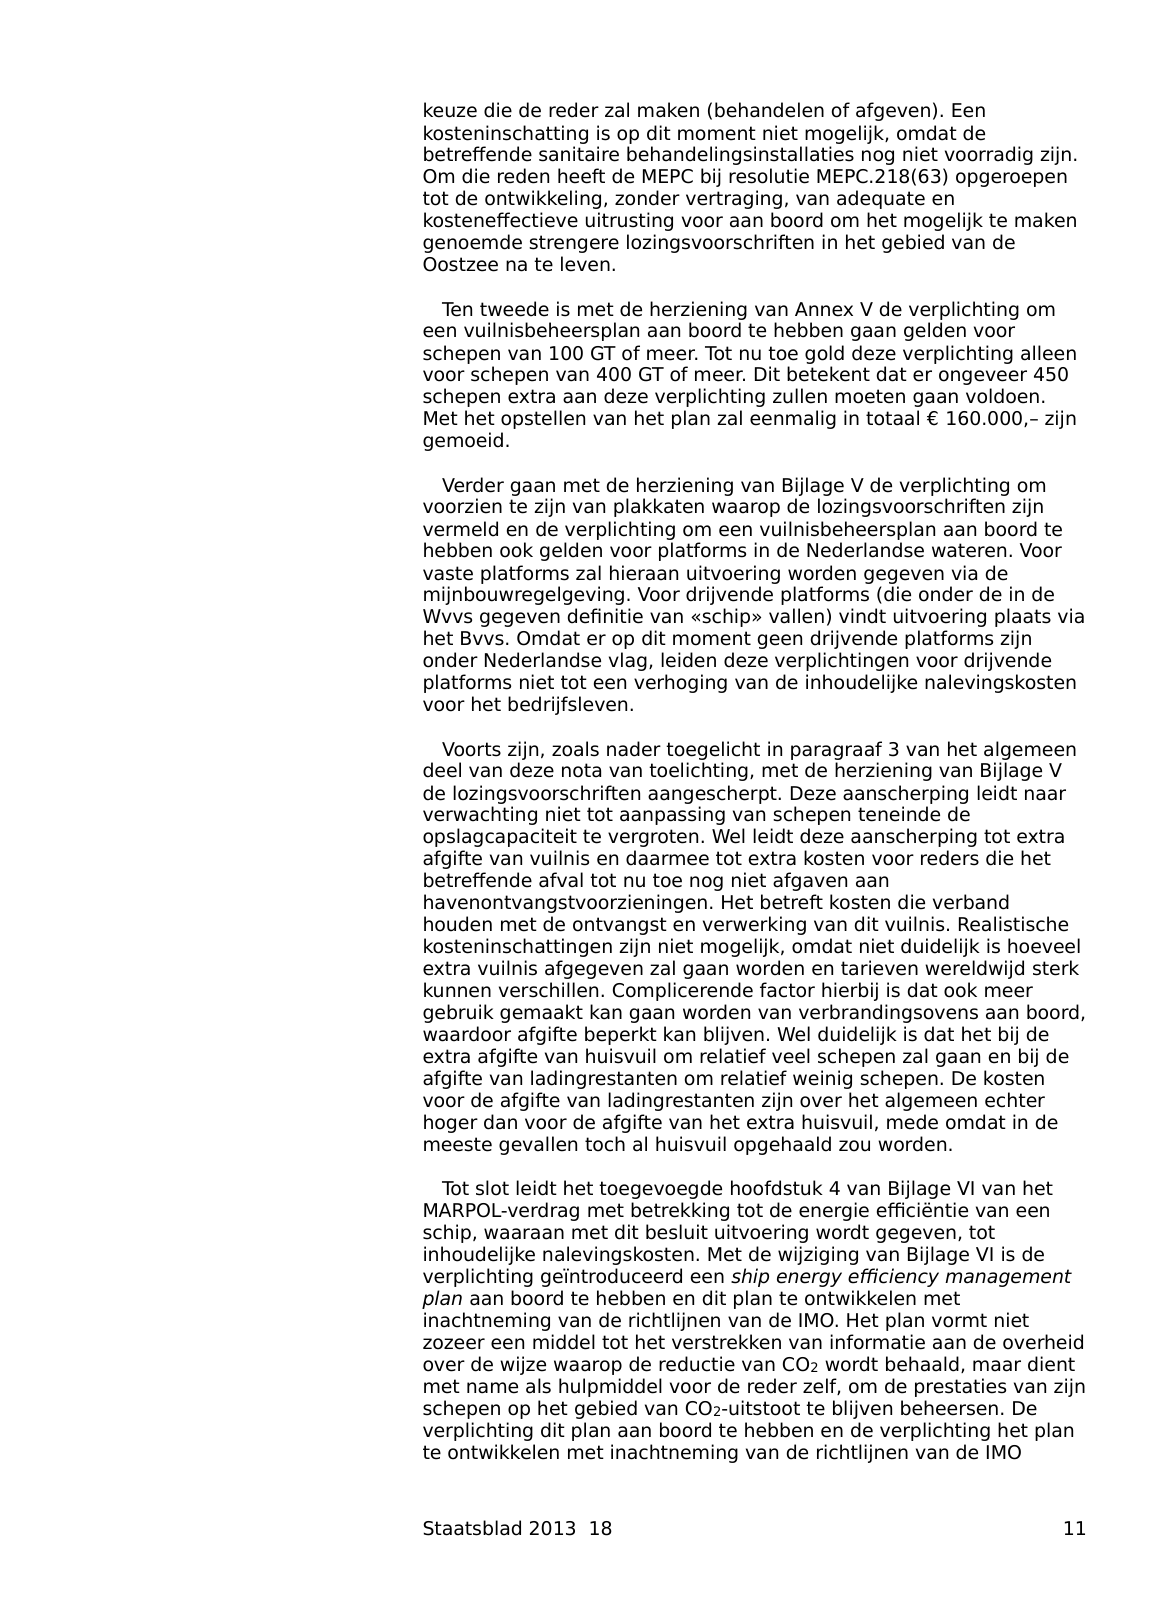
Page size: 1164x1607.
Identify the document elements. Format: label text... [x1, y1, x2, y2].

text keuze die de reder zal maken (behandelen of afgeven). Een kosteninschatting is op dit moment niet mogelijk, omdat de betreffende sanitaire behandelingsinstallaties nog niet voorradig zijn. Om die reden heeft de MEPC bij resolutie MEPC.218(63) opgeroepen tot de ontwikkeling, zonder vertraging, van adequate en kosteneffectieve uitrusting voor aan boord om het mogelijk te maken genoemde strengere lozingsvoorschriften in het gebied van de Oostzee na te leven. [422, 100, 1087, 276]
text Ten tweede is met de herziening van Annex V de verplichting om een vuilnisbeheersplan aan boord te hebben gaan gelden voor schepen van 100 GT of meer. Tot nu toe gold deze verplichting alleen voor schepen van 400 GT of meer. Dit betekent dat er ongeveer 450 schepen extra aan deze verplichting zullen moeten gaan voldoen. Met het opstellen van het plan zal eenmalig in totaal € 160.000,– zijn gemoeid. [422, 298, 1087, 452]
text Tot slot leidt het toegevoegde hoofdstuk 4 van Bijlage VI van het MARPOL-verdrag met betrekking tot de energie efficiëntie van een schip, waaraan met dit besluit uitvoering wordt gegeven, tot inhoudelijke nalevingskosten. Met de wijziging van Bijlage VI is de verplichting geïntroduceerd een ship energy efficiency management plan aan boord te hebben en dit plan te ontwikkelen met inachtneming van de richtlijnen van de IMO. Het plan vormt niet zozeer een middel tot het verstrekken van informatie aan de overheid over de wijze waarop de reductie van CO2 wordt behaald, maar dient met name als hulpmiddel voor de reder zelf, om de prestaties van zijn schepen op het gebied van CO2-uitstoot te blijven beheersen. De verplichting dit plan aan boord te hebben en de verplichting het plan te ontwikkelen met inachtneming van de richtlijnen van de IMO [422, 1178, 1087, 1464]
text Verder gaan met de herziening van Bijlage V de verplichting om voorzien te zijn van plakkaten waarop de lozingsvoorschriften zijn vermeld en de verplichting om een vuilnisbeheersplan aan boord te hebben ook gelden voor platforms in de Nederlandse wateren. Voor vaste platforms zal hieraan uitvoering worden gegeven via de mijnbouwregelgeving. Voor drijvende platforms (die onder de in de Wvvs gegeven definitie van «schip» vallen) vindt uitvoering plaats via het Bvvs. Omdat er op dit moment geen drijvende platforms zijn onder Nederlandse vlag, leiden deze verplichtingen voor drijvende platforms niet tot een verhoging van de inhoudelijke nalevingskosten voor het bedrijfsleven. [422, 474, 1087, 716]
text Voorts zijn, zoals nader toegelicht in paragraaf 3 van het algemeen deel van deze nota van toelichting, met de herziening van Bijlage V de lozingsvoorschriften aangescherpt. Deze aanscherping leidt naar verwachting niet tot aanpassing van schepen teneinde de opslagcapaciteit te vergroten. Wel leidt deze aanscherping tot extra afgifte van vuilnis en daarmee tot extra kosten voor reders die het betreffende afval tot nu toe nog niet afgaven aan havenontvangstvoorzieningen. Het betreft kosten die verband houden met de ontvangst en verwerking van dit vuilnis. Realistische kosteninschattingen zijn niet mogelijk, omdat niet duidelijk is hoeveel extra vuilnis afgegeven zal gaan worden en tarieven wereldwijd sterk kunnen verschillen. Complicerende factor hierbij is dat ook meer gebruik gemaakt kan gaan worden van verbrandingsovens aan boord, waardoor afgifte beperkt kan blijven. Wel duidelijk is dat het bij de extra afgifte van huisvuil om relatief veel schepen zal gaan en bij de afgifte van ladingrestanten om relatief weinig schepen. De kosten voor de afgifte van ladingrestanten zijn over het algemeen echter hoger dan voor de afgifte van het extra huisvuil, mede omdat in de meeste gevallen toch al huisvuil opgehaald zou worden. [422, 738, 1087, 1156]
